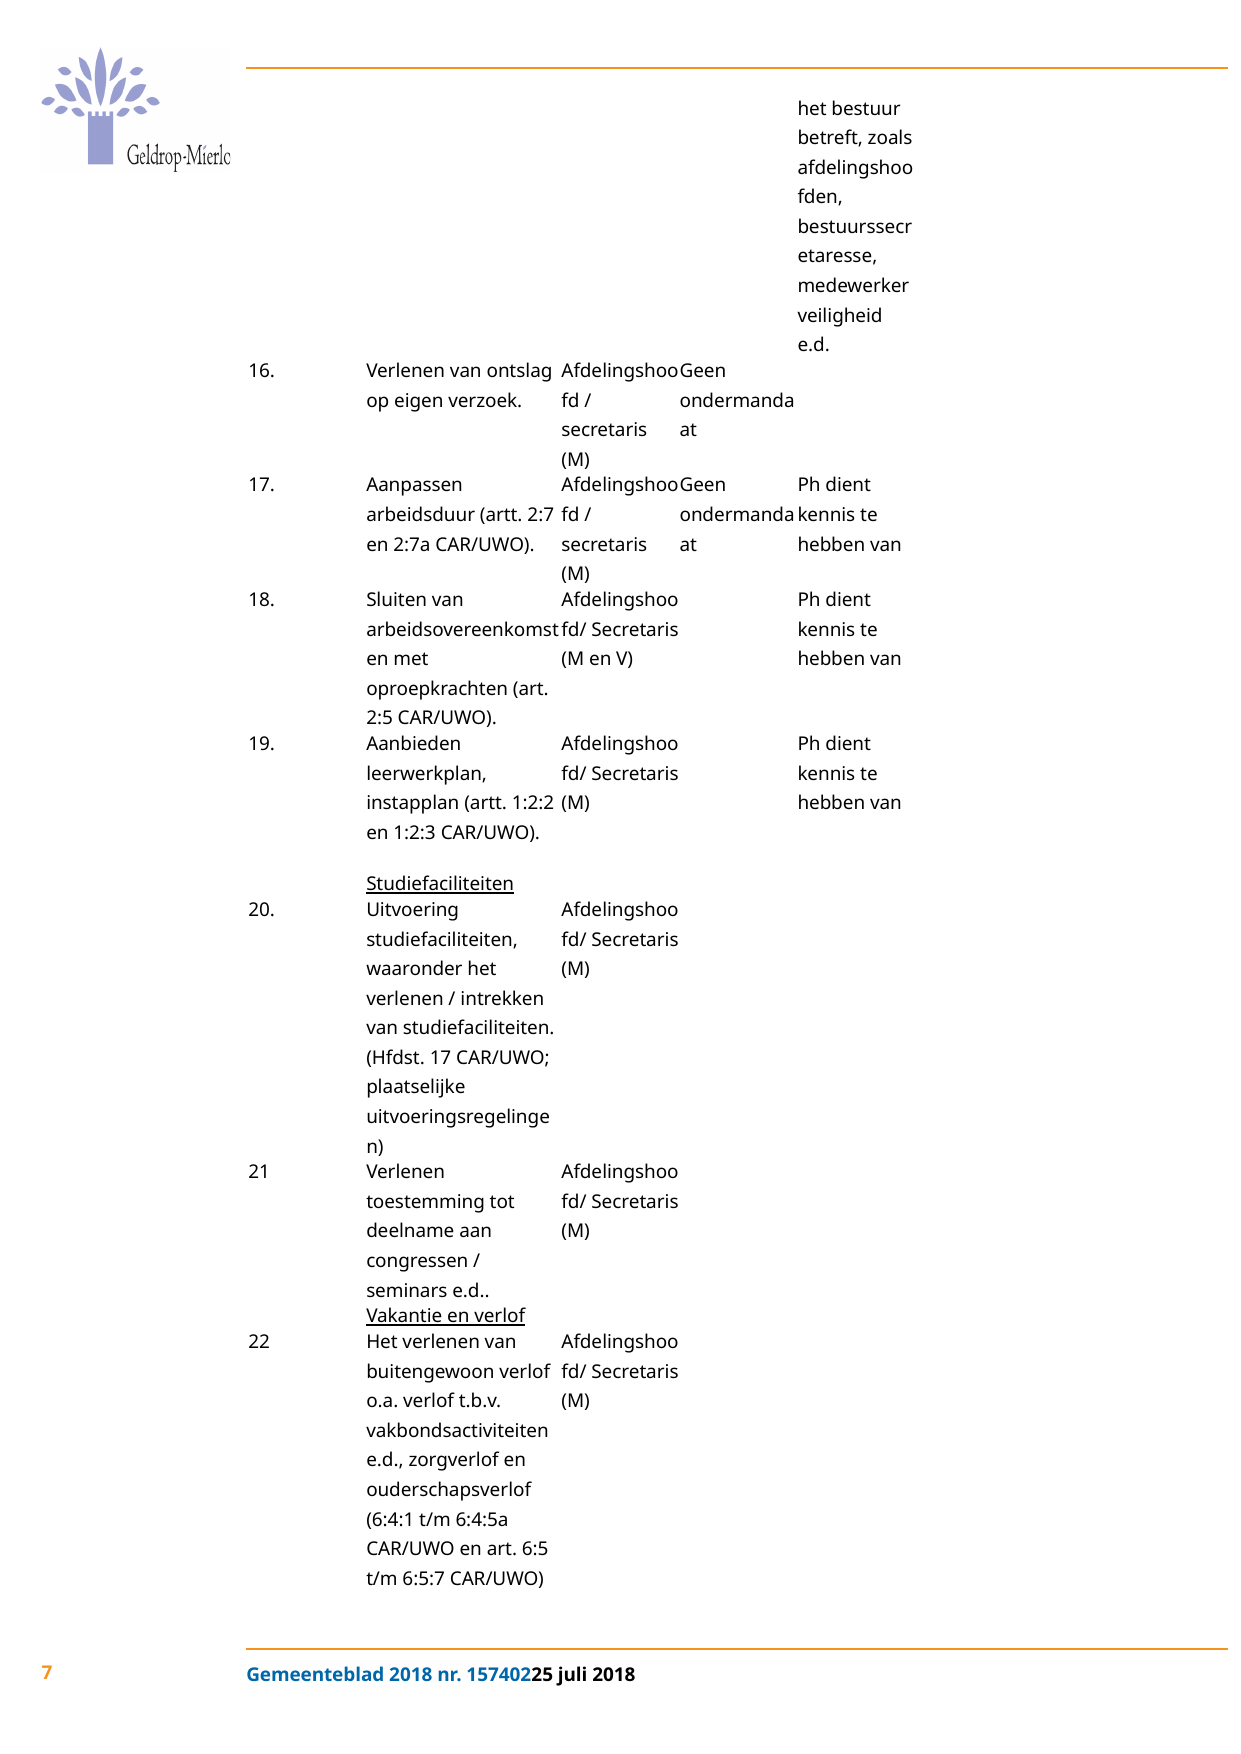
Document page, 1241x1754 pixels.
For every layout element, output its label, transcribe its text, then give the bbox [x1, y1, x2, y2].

table_cell [1034, 845, 1152, 870]
table_cell [248, 870, 366, 896]
table_cell [248, 845, 366, 870]
table_cell [797, 1328, 915, 1591]
table_cell [561, 870, 679, 896]
table_cell Aanbieden leerwerkplan, instapplan (artt. 1:2:2 en 1:2:3 CAR/UWO). [366, 730, 561, 845]
table_cell Afdelingshoofd/ Secretaris (M) [561, 1328, 679, 1591]
table_cell [915, 586, 1033, 730]
table_cell Verlenen van ontslag op eigen verzoek. [366, 357, 561, 472]
table_cell [915, 1303, 1033, 1328]
table_cell [366, 845, 561, 870]
table_cell [797, 357, 915, 472]
table_cell [915, 472, 1033, 586]
table_cell [366, 95, 561, 357]
table_cell Afdelingshoofd / secretaris (M) [561, 357, 679, 472]
table_cell Geen ondermandaat [679, 472, 797, 586]
table_cell [797, 896, 915, 1158]
table_cell [1034, 472, 1152, 586]
table_cell Aanpassen arbeidsduur (artt. 2:7 en 2:7a CAR/UWO). [366, 472, 561, 586]
table_cell Ph dient kennis te hebben van [797, 730, 915, 845]
table_cell Het verlenen van buitengewoon verlof o.a. verlof t.b.v. vakbondsactiviteiten e.d., zorgverlof en ouderschapsverlof (6:4:1 t/m 6:4:5a CAR/UWO en art. 6:5 t/m 6:5:7 CAR/UWO) [366, 1328, 561, 1591]
table_cell Afdelingshoofd/ Secretaris (M) [561, 730, 679, 845]
table_cell [915, 1328, 1033, 1591]
table_cell [679, 896, 797, 1158]
table_cell Sluiten van arbeidsovereenkomsten met oproepkrachten (art. 2:5 CAR/UWO). [366, 586, 561, 730]
table_cell [1034, 1159, 1152, 1303]
table_cell [1034, 357, 1152, 472]
table_cell [915, 1159, 1033, 1303]
table_cell [1034, 95, 1152, 357]
table_cell [561, 845, 679, 870]
table_cell [915, 870, 1033, 896]
table_cell [915, 95, 1033, 357]
table_cell 18. [248, 586, 366, 730]
table_cell [248, 95, 366, 357]
table_cell Afdelingshoofd/ Secretaris (M) [561, 1159, 679, 1303]
table_cell [679, 1328, 797, 1591]
table_cell [915, 357, 1033, 472]
table_cell 17. [248, 472, 366, 586]
table_cell Ph dient kennis te hebben van [797, 472, 915, 586]
table_cell [1034, 1303, 1152, 1328]
table_cell [797, 1159, 915, 1303]
table_cell 20. [248, 896, 366, 1158]
table_cell 22 [248, 1328, 366, 1591]
table_cell Vakantie en verlof [366, 1303, 561, 1328]
table_cell [915, 730, 1033, 845]
table_cell [679, 845, 797, 870]
table_cell [679, 586, 797, 730]
table_cell [1034, 586, 1152, 730]
table_cell [679, 1159, 797, 1303]
table_cell het bestuur betreft, zoals afdelingshoofden, bestuurssecretaresse, medewerker veiligheid e.d. [797, 95, 915, 357]
table_cell 16. [248, 357, 366, 472]
table_cell [797, 870, 915, 896]
table_cell Verlenen toestemming tot deelname aan congressen / seminars e.d.. [366, 1159, 561, 1303]
table_cell [797, 1303, 915, 1328]
table_cell Afdelingshoofd/ Secretaris (M) [561, 896, 679, 1158]
picture [41, 47, 231, 172]
table_cell [1034, 1328, 1152, 1591]
table_cell 21 [248, 1159, 366, 1303]
table_cell Ph dient kennis te hebben van [797, 586, 915, 730]
table_cell [797, 845, 915, 870]
table_cell [679, 870, 797, 896]
table_cell [679, 730, 797, 845]
table_cell [248, 1303, 366, 1328]
table_cell [1034, 730, 1152, 845]
table_cell Uitvoering studiefaciliteiten, waaronder het verlenen / intrekken van studiefaciliteiten. (Hfdst. 17 CAR/UWO; plaatselijke uitvoeringsregelingen) [366, 896, 561, 1158]
table_cell [915, 845, 1033, 870]
table_cell Geen ondermandaat [679, 357, 797, 472]
table_cell Afdelingshoofd/ Secretaris (M en V) [561, 586, 679, 730]
table_cell [679, 95, 797, 357]
table_cell 19. [248, 730, 366, 845]
table_cell [679, 1303, 797, 1328]
table_cell Afdelingshoofd / secretaris (M) [561, 472, 679, 586]
table_cell [1034, 896, 1152, 1158]
table_cell Studiefaciliteiten [366, 870, 561, 896]
table_cell [561, 95, 679, 357]
table_cell [1034, 870, 1152, 896]
table_cell [561, 1303, 679, 1328]
table_cell [915, 896, 1033, 1158]
